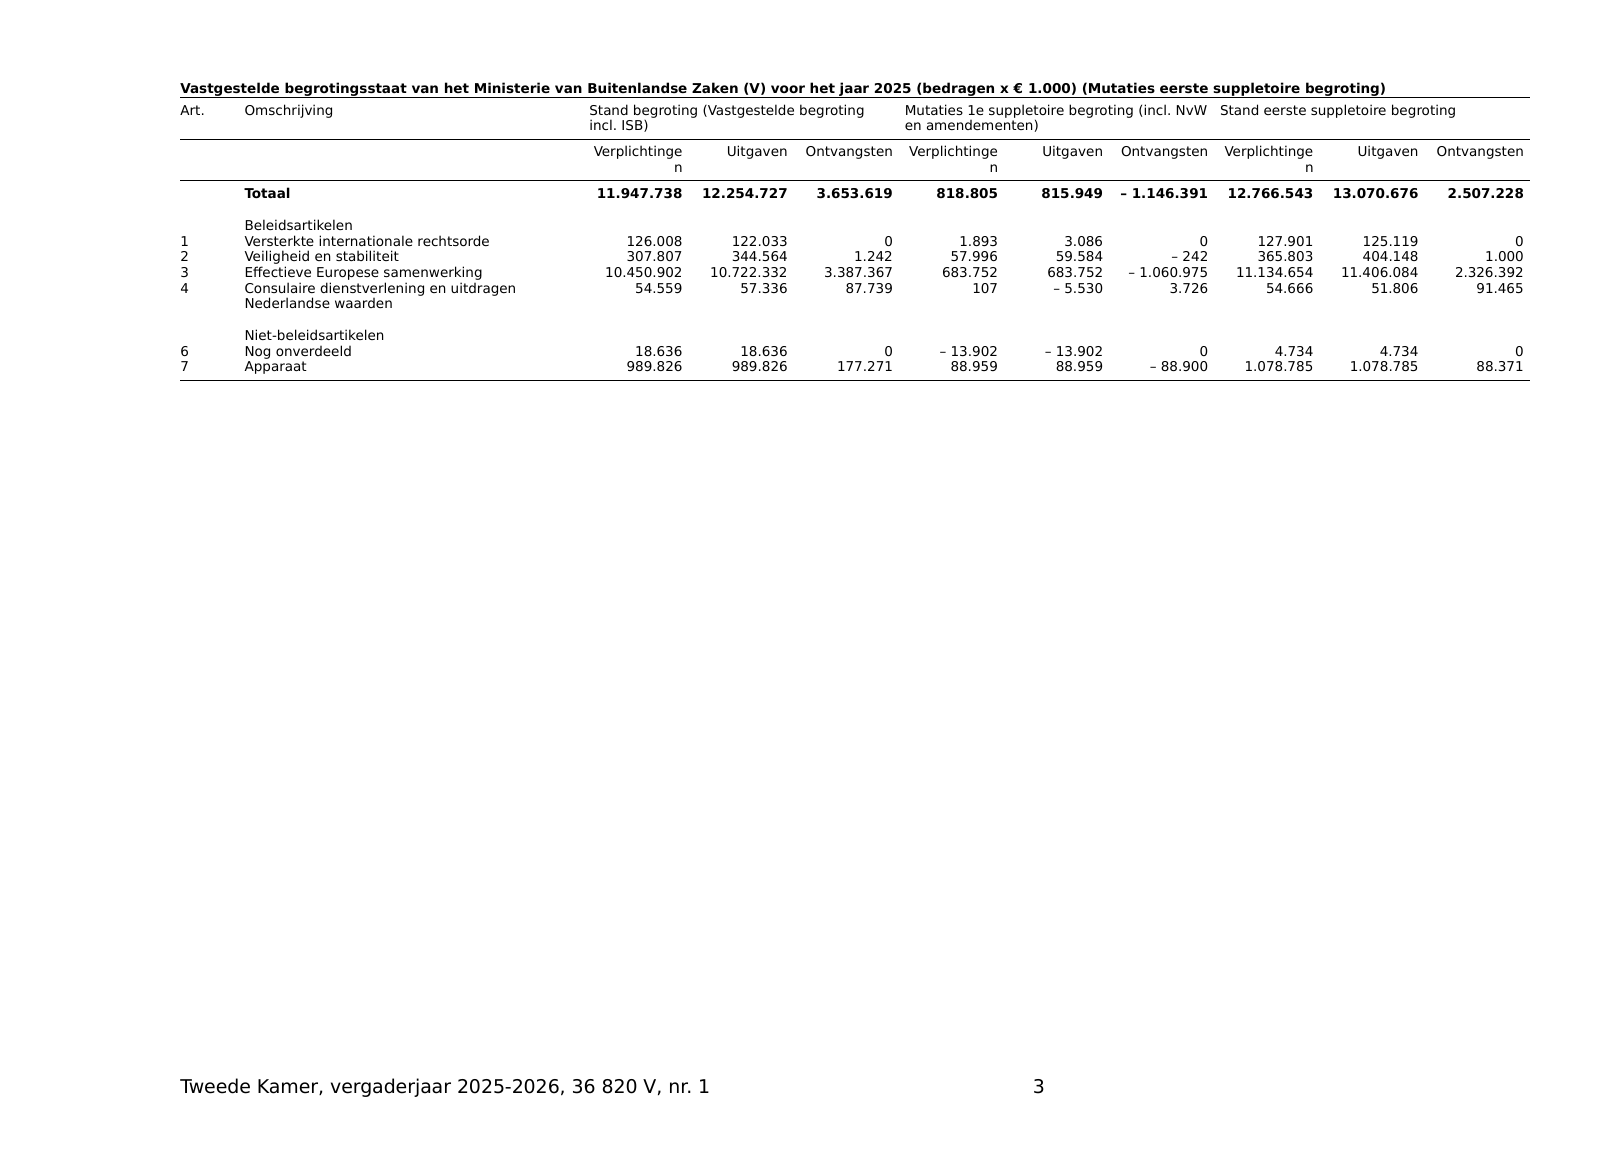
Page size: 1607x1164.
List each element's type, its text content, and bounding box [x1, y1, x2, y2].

table_cell 177.271 [793, 359, 898, 379]
table_cell 1 [180, 233, 238, 249]
table_cell [1214, 202, 1319, 218]
table_cell [583, 328, 688, 343]
table_cell 88.959 [899, 359, 1004, 379]
table_cell [180, 140, 238, 180]
table_cell [583, 312, 688, 328]
table_cell 18.636 [688, 344, 793, 359]
table_cell [793, 328, 898, 343]
table_cell [583, 202, 688, 218]
table_cell – 13.902 [1004, 344, 1109, 359]
table_cell [793, 218, 898, 233]
table_cell 6 [180, 344, 238, 359]
table_cell 12.254.727 [688, 181, 793, 202]
table_cell – 242 [1109, 249, 1214, 265]
table_cell [1424, 312, 1529, 328]
table_cell 88.959 [1004, 359, 1109, 379]
table_cell Mutaties 1e suppletoire begroting (incl. NvW en amendementen) [899, 98, 1214, 138]
table_header Vastgestelde begrotingsstaat van het Ministerie van Buitenlandse Zaken (V) voor het jaar 2025 (bedragen x € 1.000) (Mutaties eerste suppletoire begroting) [180, 81, 1529, 97]
table_cell 4 [180, 281, 238, 312]
table_cell [1424, 218, 1529, 233]
table_cell Stand eerste suppletoire begroting [1214, 98, 1529, 138]
table_cell [239, 202, 583, 218]
table_cell 11.134.654 [1214, 265, 1319, 281]
table_cell Verplichtingen [583, 140, 688, 180]
table_cell 3.086 [1004, 233, 1109, 249]
table_cell 59.584 [1004, 249, 1109, 265]
table_cell [1424, 328, 1529, 343]
table_cell 1.078.785 [1319, 359, 1424, 379]
table_cell 11.406.084 [1319, 265, 1424, 281]
table_cell Ontvangsten [793, 140, 898, 180]
table_cell 125.119 [1319, 233, 1424, 249]
table_cell 126.008 [583, 233, 688, 249]
table_cell Versterkte internationale rechtsorde [239, 233, 583, 249]
table_cell [1319, 202, 1424, 218]
table_cell Veiligheid en stabiliteit [239, 249, 583, 265]
table_cell [1004, 218, 1109, 233]
table_cell 10.722.332 [688, 265, 793, 281]
table_cell 1.078.785 [1214, 359, 1319, 379]
table_cell Effectieve Europese samenwerking [239, 265, 583, 281]
table_cell Uitgaven [688, 140, 793, 180]
table_cell 91.465 [1424, 281, 1529, 312]
table_cell 815.949 [1004, 181, 1109, 202]
table_cell 683.752 [899, 265, 1004, 281]
table_cell 3 [180, 265, 238, 281]
table_cell Beleidsartikelen [239, 218, 583, 233]
table_cell 54.666 [1214, 281, 1319, 312]
table_cell 365.803 [1214, 249, 1319, 265]
table_cell [239, 312, 583, 328]
table_cell 3.387.367 [793, 265, 898, 281]
table_cell [899, 328, 1004, 343]
table_cell [1424, 202, 1529, 218]
table_cell 127.901 [1214, 233, 1319, 249]
table_cell 0 [793, 233, 898, 249]
table_cell [688, 312, 793, 328]
table_cell [688, 328, 793, 343]
table_cell 989.826 [583, 359, 688, 379]
table_cell [1319, 218, 1424, 233]
table_cell Ontvangsten [1109, 140, 1214, 180]
table_cell 3.726 [1109, 281, 1214, 312]
table_cell Nog onverdeeld [239, 344, 583, 359]
table_cell 307.807 [583, 249, 688, 265]
table_cell 10.450.902 [583, 265, 688, 281]
table_cell Totaal [239, 181, 583, 202]
table_cell [180, 328, 238, 343]
table_cell 51.806 [1319, 281, 1424, 312]
table_cell [180, 312, 238, 328]
table_cell 4.734 [1214, 344, 1319, 359]
table_cell 683.752 [1004, 265, 1109, 281]
table_cell 989.826 [688, 359, 793, 379]
table_cell [180, 181, 238, 202]
table_cell [1319, 328, 1424, 343]
table_cell Niet-beleidsartikelen [239, 328, 583, 343]
table_cell 0 [1109, 233, 1214, 249]
table_cell [1109, 218, 1214, 233]
table_cell 0 [1109, 344, 1214, 359]
table_cell 0 [793, 344, 898, 359]
table_cell Consulaire dienstverlening en uitdragen Nederlandse waarden [239, 281, 583, 312]
table_cell Stand begroting (Vastgestelde begroting incl. ISB) [583, 98, 898, 138]
table_cell 57.996 [899, 249, 1004, 265]
table_cell [1109, 312, 1214, 328]
table_cell Omschrijving [239, 98, 583, 138]
table_cell [1109, 328, 1214, 343]
table_cell Art. [180, 98, 238, 138]
table_cell Uitgaven [1004, 140, 1109, 180]
table_cell Apparaat [239, 359, 583, 379]
table_cell 7 [180, 359, 238, 379]
table_cell [583, 218, 688, 233]
table_cell 404.148 [1319, 249, 1424, 265]
table_cell 2 [180, 249, 238, 265]
table_cell 1.000 [1424, 249, 1529, 265]
table_cell 818.805 [899, 181, 1004, 202]
table_cell Ontvangsten [1424, 140, 1529, 180]
table_cell [1004, 202, 1109, 218]
table_cell Verplichtingen [899, 140, 1004, 180]
table_cell 88.371 [1424, 359, 1529, 379]
table_cell 87.739 [793, 281, 898, 312]
table_cell – 5.530 [1004, 281, 1109, 312]
table_cell [239, 140, 583, 180]
table_cell 4.734 [1319, 344, 1424, 359]
table_cell 11.947.738 [583, 181, 688, 202]
table_cell [793, 312, 898, 328]
table_cell – 1.060.975 [1109, 265, 1214, 281]
table_cell 12.766.543 [1214, 181, 1319, 202]
table_cell 344.564 [688, 249, 793, 265]
table_cell Verplichtingen [1214, 140, 1319, 180]
table_cell 0 [1424, 233, 1529, 249]
table_cell [1004, 312, 1109, 328]
table_cell [899, 312, 1004, 328]
table_cell 54.559 [583, 281, 688, 312]
table_cell [793, 202, 898, 218]
table_cell 122.033 [688, 233, 793, 249]
table_cell [1004, 328, 1109, 343]
table_cell Uitgaven [1319, 140, 1424, 180]
table_cell 1.242 [793, 249, 898, 265]
table_cell [1214, 312, 1319, 328]
table_cell [180, 218, 238, 233]
table_cell 2.507.228 [1424, 181, 1529, 202]
table_cell – 1.146.391 [1109, 181, 1214, 202]
table_cell [688, 218, 793, 233]
table_cell [899, 202, 1004, 218]
table_cell 3.653.619 [793, 181, 898, 202]
table_cell 18.636 [583, 344, 688, 359]
table_cell – 88.900 [1109, 359, 1214, 379]
table_cell 107 [899, 281, 1004, 312]
table_cell 13.070.676 [1319, 181, 1424, 202]
table_cell – 13.902 [899, 344, 1004, 359]
table_cell [1109, 202, 1214, 218]
table_cell [1214, 328, 1319, 343]
table_cell [688, 202, 793, 218]
table_cell 1.893 [899, 233, 1004, 249]
table_cell [899, 218, 1004, 233]
table_cell [1214, 218, 1319, 233]
table_cell 2.326.392 [1424, 265, 1529, 281]
table_cell 57.336 [688, 281, 793, 312]
table_cell [180, 202, 238, 218]
table_cell 0 [1424, 344, 1529, 359]
table_cell [1319, 312, 1424, 328]
